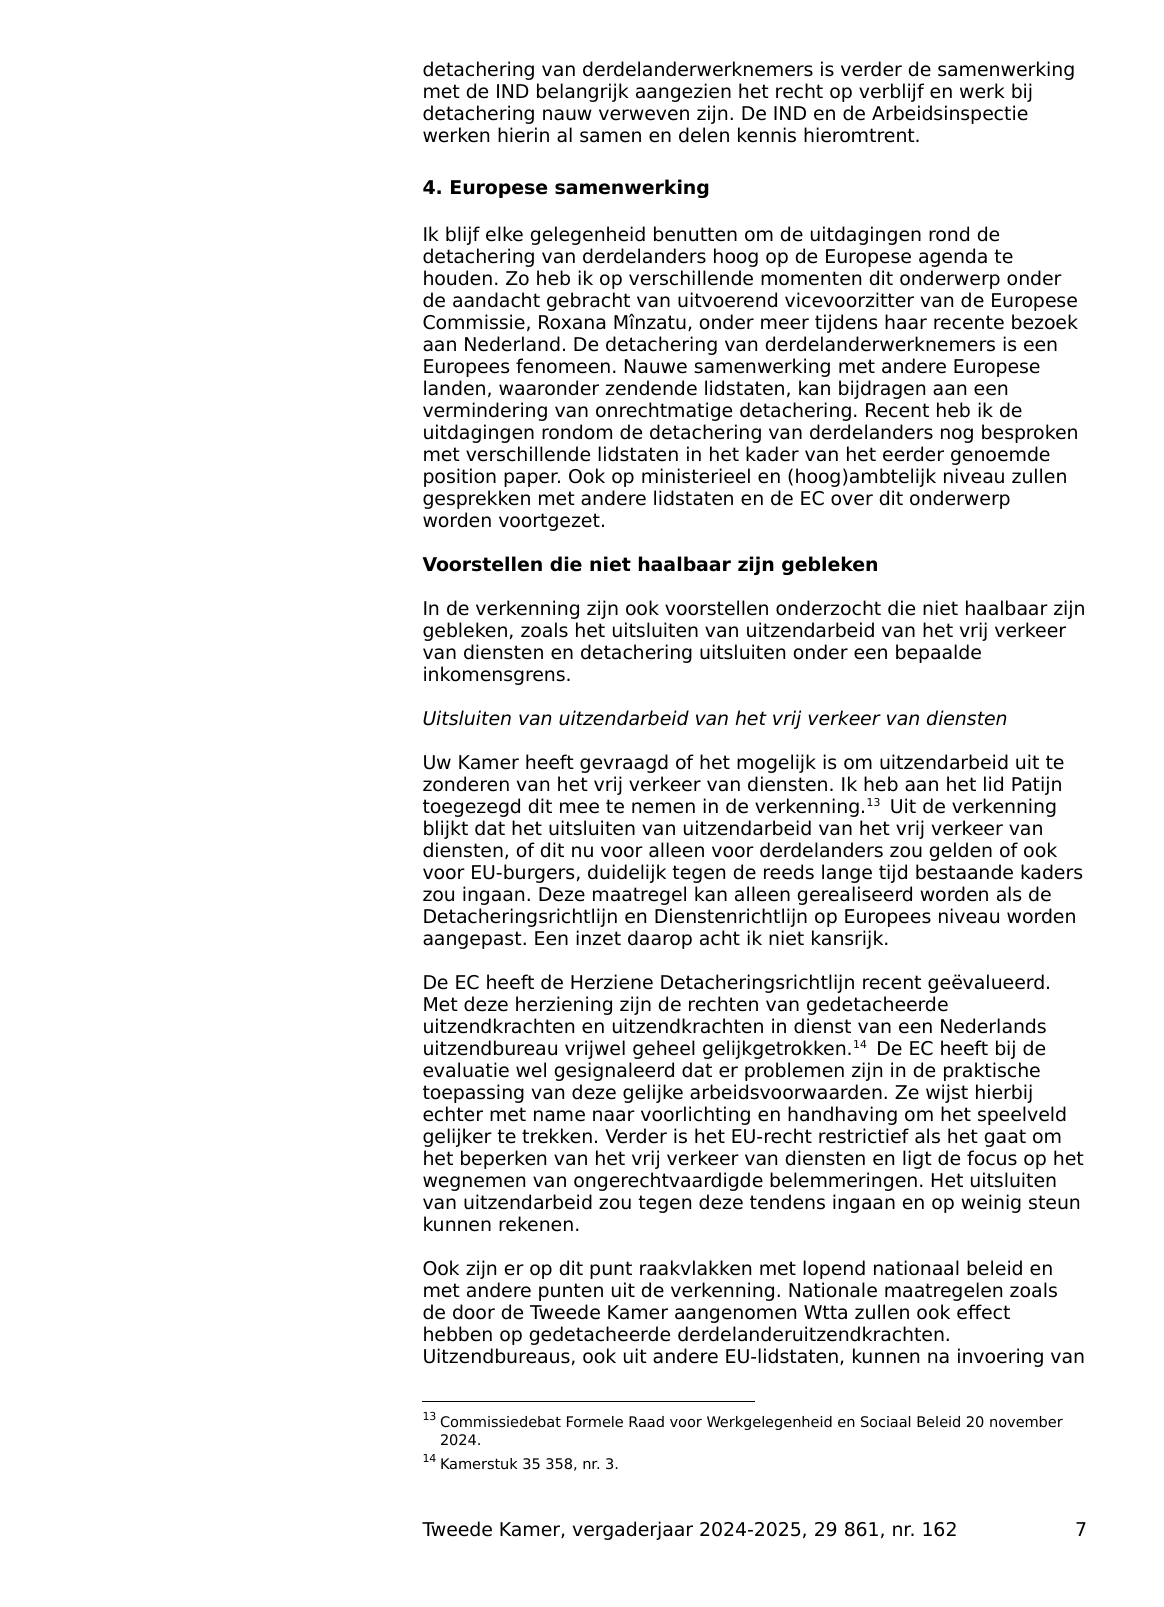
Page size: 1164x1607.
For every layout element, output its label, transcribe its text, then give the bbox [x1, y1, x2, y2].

subtitle Uitsluiten van uitzendarbeid van het vrij verkeer van diensten [422, 708, 1087, 730]
text detachering van derdelanderwerknemers is verder de samenwerking met de IND belangrijk aangezien het recht op verblijf en werk bij detachering nauw verweven zijn. De IND en de Arbeidsinspectie werken hierin al samen en delen kennis hieromtrent. [422, 59, 1087, 147]
text Kamerstuk 35 358, nr. 3. [422, 1452, 1087, 1474]
text Uw Kamer heeft gevraagd of het mogelijk is om uitzendarbeid uit te zonderen van het vrij verkeer van diensten. Ik heb aan het lid Patijn toegezegd dit mee te nemen in de verkenning. Uit de verkenning blijkt dat het uitsluiten van uitzendarbeid van het vrij verkeer van diensten, of dit nu voor alleen voor derdelanders zou gelden of ook voor EU-burgers, duidelijk tegen de reeds lange tijd bestaande kaders zou ingaan. Deze maatregel kan alleen gerealiseerd worden als de Detacheringsrichtlijn en Dienstenrichtlijn op Europees niveau worden aangepast. Een inzet daarop acht ik niet kansrijk. [422, 752, 1087, 950]
text In de verkenning zijn ook voorstellen onderzocht die niet haalbaar zijn gebleken, zoals het uitsluiten van uitzendarbeid van het vrij verkeer van diensten en detachering uitsluiten onder een bepaalde inkomensgrens. [422, 598, 1087, 686]
subtitle Voorstellen die niet haalbaar zijn gebleken [422, 554, 1087, 576]
text Commissiedebat Formele Raad voor Werkgelegenheid en Sociaal Beleid 20 november 2024. [422, 1410, 1087, 1449]
subtitle 4. Europese samenwerking [422, 177, 1087, 199]
text De EC heeft de Herziene Detacheringsrichtlijn recent geëvalueerd. Met deze herziening zijn de rechten van gedetacheerde uitzendkrachten en uitzendkrachten in dienst van een Nederlands uitzendbureau vrijwel geheel gelijkgetrokken. De EC heeft bij de evaluatie wel gesignaleerd dat er problemen zijn in de praktische toepassing van deze gelijke arbeidsvoorwaarden. Ze wijst hierbij echter met name naar voorlichting en handhaving om het speelveld gelijker te trekken. Verder is het EU-recht restrictief als het gaat om het beperken van het vrij verkeer van diensten en ligt de focus op het wegnemen van ongerechtvaardigde belemmeringen. Het uitsluiten van uitzendarbeid zou tegen deze tendens ingaan en op weinig steun kunnen rekenen. [422, 972, 1087, 1236]
text Ik blijf elke gelegenheid benutten om de uitdagingen rond de detachering van derdelanders hoog op de Europese agenda te houden. Zo heb ik op verschillende momenten dit onderwerp onder de aandacht gebracht van uitvoerend vicevoorzitter van de Europese Commissie, Roxana Mînzatu, onder meer tijdens haar recente bezoek aan Nederland. De detachering van derdelanderwerknemers is een Europees fenomeen. Nauwe samenwerking met andere Europese landen, waaronder zendende lidstaten, kan bijdragen aan een vermindering van onrechtmatige detachering. Recent heb ik de uitdagingen rondom de detachering van derdelanders nog besproken met verschillende lidstaten in het kader van het eerder genoemde position paper. Ook op ministerieel en (hoog)ambtelijk niveau zullen gesprekken met andere lidstaten en de EC over dit onderwerp worden voortgezet. [422, 224, 1087, 532]
text Ook zijn er op dit punt raakvlakken met lopend nationaal beleid en met andere punten uit de verkenning. Nationale maatregelen zoals de door de Tweede Kamer aangenomen Wtta zullen ook effect hebben op gedetacheerde derdelanderuitzendkrachten. Uitzendbureaus, ook uit andere EU-lidstaten, kunnen na invoering van [422, 1258, 1087, 1368]
